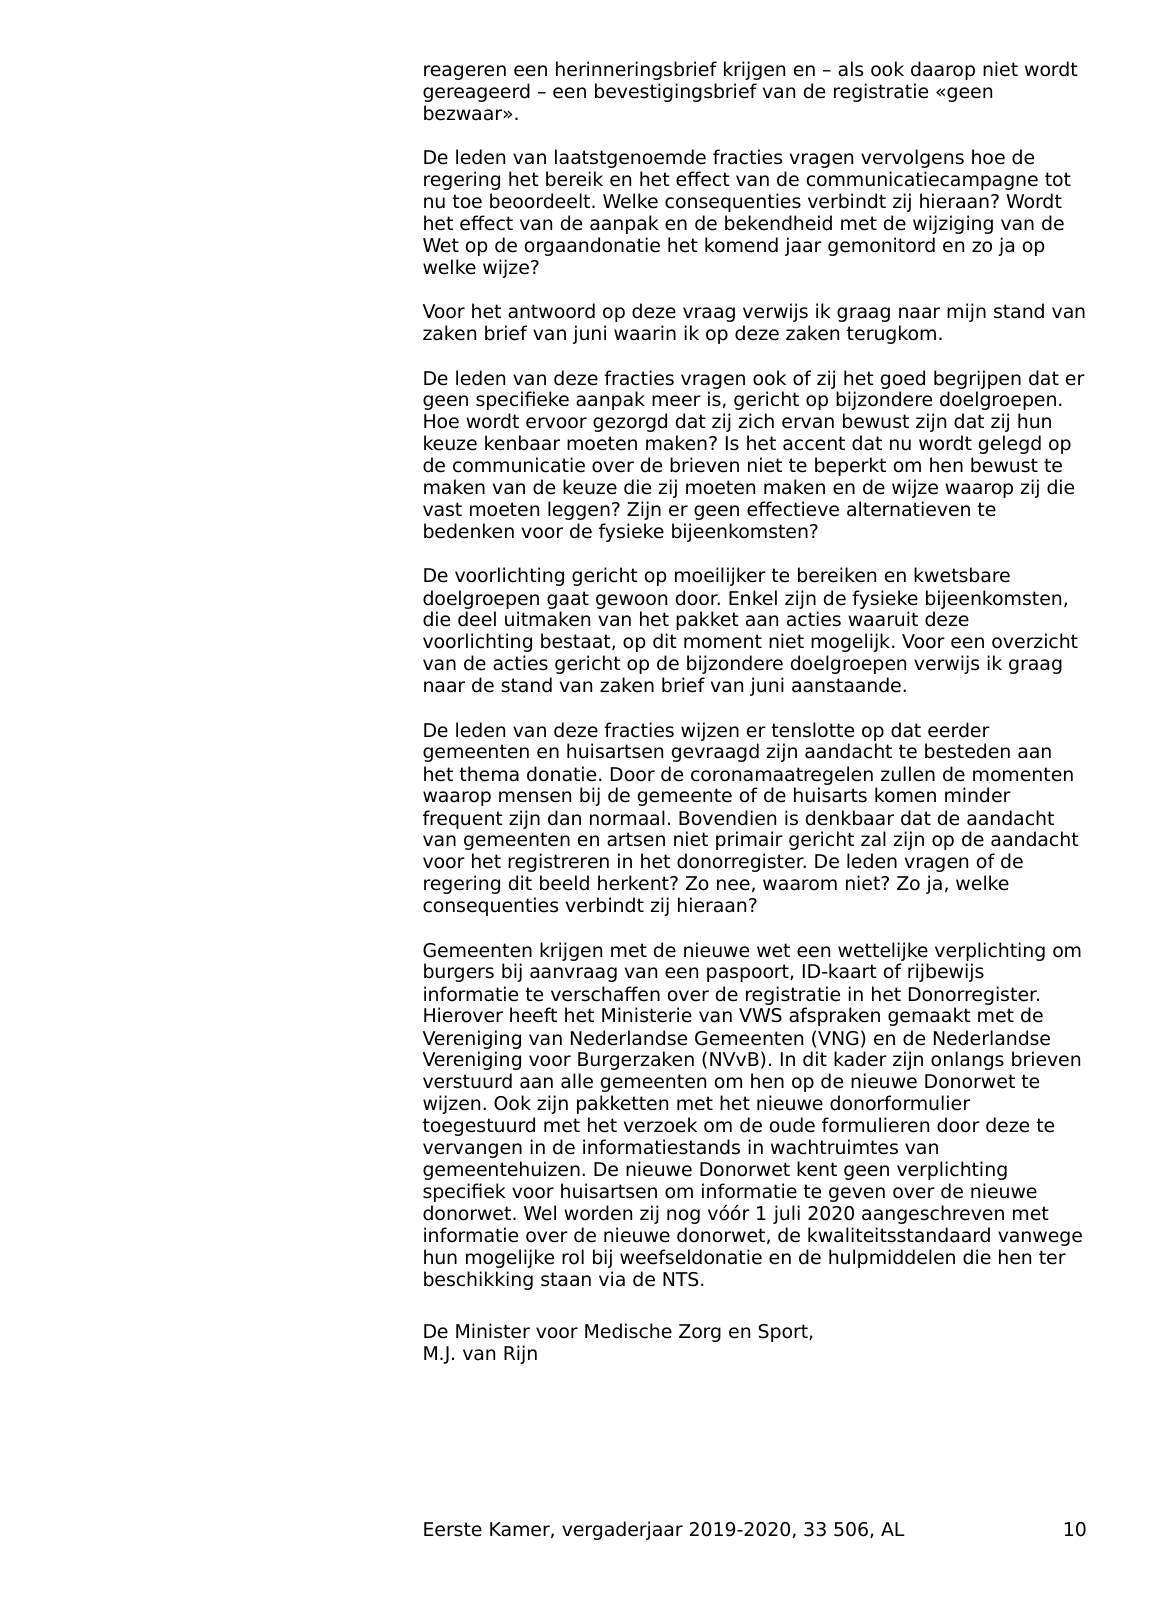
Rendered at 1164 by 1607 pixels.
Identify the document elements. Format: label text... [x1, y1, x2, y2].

text De leden van deze fracties vragen ook of zij het goed begrijpen dat er geen specifieke aanpak meer is, gericht op bijzondere doelgroepen. Hoe wordt ervoor gezorgd dat zij zich ervan bewust zijn dat zij hun keuze kenbaar moeten maken? Is het accent dat nu wordt gelegd op de communicatie over de brieven niet te beperkt om hen bewust te maken van de keuze die zij moeten maken en de wijze waarop zij die vast moeten leggen? Zijn er geen effectieve alternatieven te bedenken voor de fysieke bijeenkomsten? [422, 367, 1087, 543]
text De leden van laatstgenoemde fracties vragen vervolgens hoe de regering het bereik en het effect van de communicatiecampagne tot nu toe beoordeelt. Welke consequenties verbindt zij hieraan? Wordt het effect van de aanpak en de bekendheid met de wijziging van de Wet op de orgaandonatie het komend jaar gemonitord en zo ja op welke wijze? [422, 147, 1087, 279]
text Voor het antwoord op deze vraag verwijs ik graag naar mijn stand van zaken brief van juni waarin ik op deze zaken terugkom. [422, 301, 1087, 345]
text Gemeenten krijgen met de nieuwe wet een wettelijke verplichting om burgers bij aanvraag van een paspoort, ID-kaart of rijbewijs informatie te verschaffen over de registratie in het Donorregister. Hierover heeft het Ministerie van VWS afspraken gemaakt met de Vereniging van Nederlandse Gemeenten (VNG) en de Nederlandse Vereniging voor Burgerzaken (NVvB). In dit kader zijn onlangs brieven verstuurd aan alle gemeenten om hen op de nieuwe Donorwet te wijzen. Ook zijn pakketten met het nieuwe donorformulier toegestuurd met het verzoek om de oude formulieren door deze te vervangen in de informatiestands in wachtruimtes van gemeentehuizen. De nieuwe Donorwet kent geen verplichting specifiek voor huisartsen om informatie te geven over de nieuwe donorwet. Wel worden zij nog vóór 1 juli 2020 aangeschreven met informatie over de nieuwe donorwet, de kwaliteitsstandaard vanwege hun mogelijke rol bij weefseldonatie en de hulpmiddelen die hen ter beschikking staan via de NTS. [422, 939, 1087, 1291]
text De voorlichting gericht op moeilijker te bereiken en kwetsbare doelgroepen gaat gewoon door. Enkel zijn de fysieke bijeenkomsten, die deel uitmaken van het pakket aan acties waaruit deze voorlichting bestaat, op dit moment niet mogelijk. Voor een overzicht van de acties gericht op de bijzondere doelgroepen verwijs ik graag naar de stand van zaken brief van juni aanstaande. [422, 565, 1087, 697]
text reageren een herinneringsbrief krijgen en – als ook daarop niet wordt gereageerd – een bevestigingsbrief van de registratie «geen bezwaar». [422, 59, 1087, 125]
text De leden van deze fracties wijzen er tenslotte op dat eerder gemeenten en huisartsen gevraagd zijn aandacht te besteden aan het thema donatie. Door de coronamaatregelen zullen de momenten waarop mensen bij de gemeente of de huisarts komen minder frequent zijn dan normaal. Bovendien is denkbaar dat de aandacht van gemeenten en artsen niet primair gericht zal zijn op de aandacht voor het registreren in het donorregister. De leden vragen of de regering dit beeld herkent? Zo nee, waarom niet? Zo ja, welke consequenties verbindt zij hieraan? [422, 719, 1087, 917]
text De Minister voor Medische Zorg en Sport, M.J. van Rijn [422, 1321, 1087, 1365]
